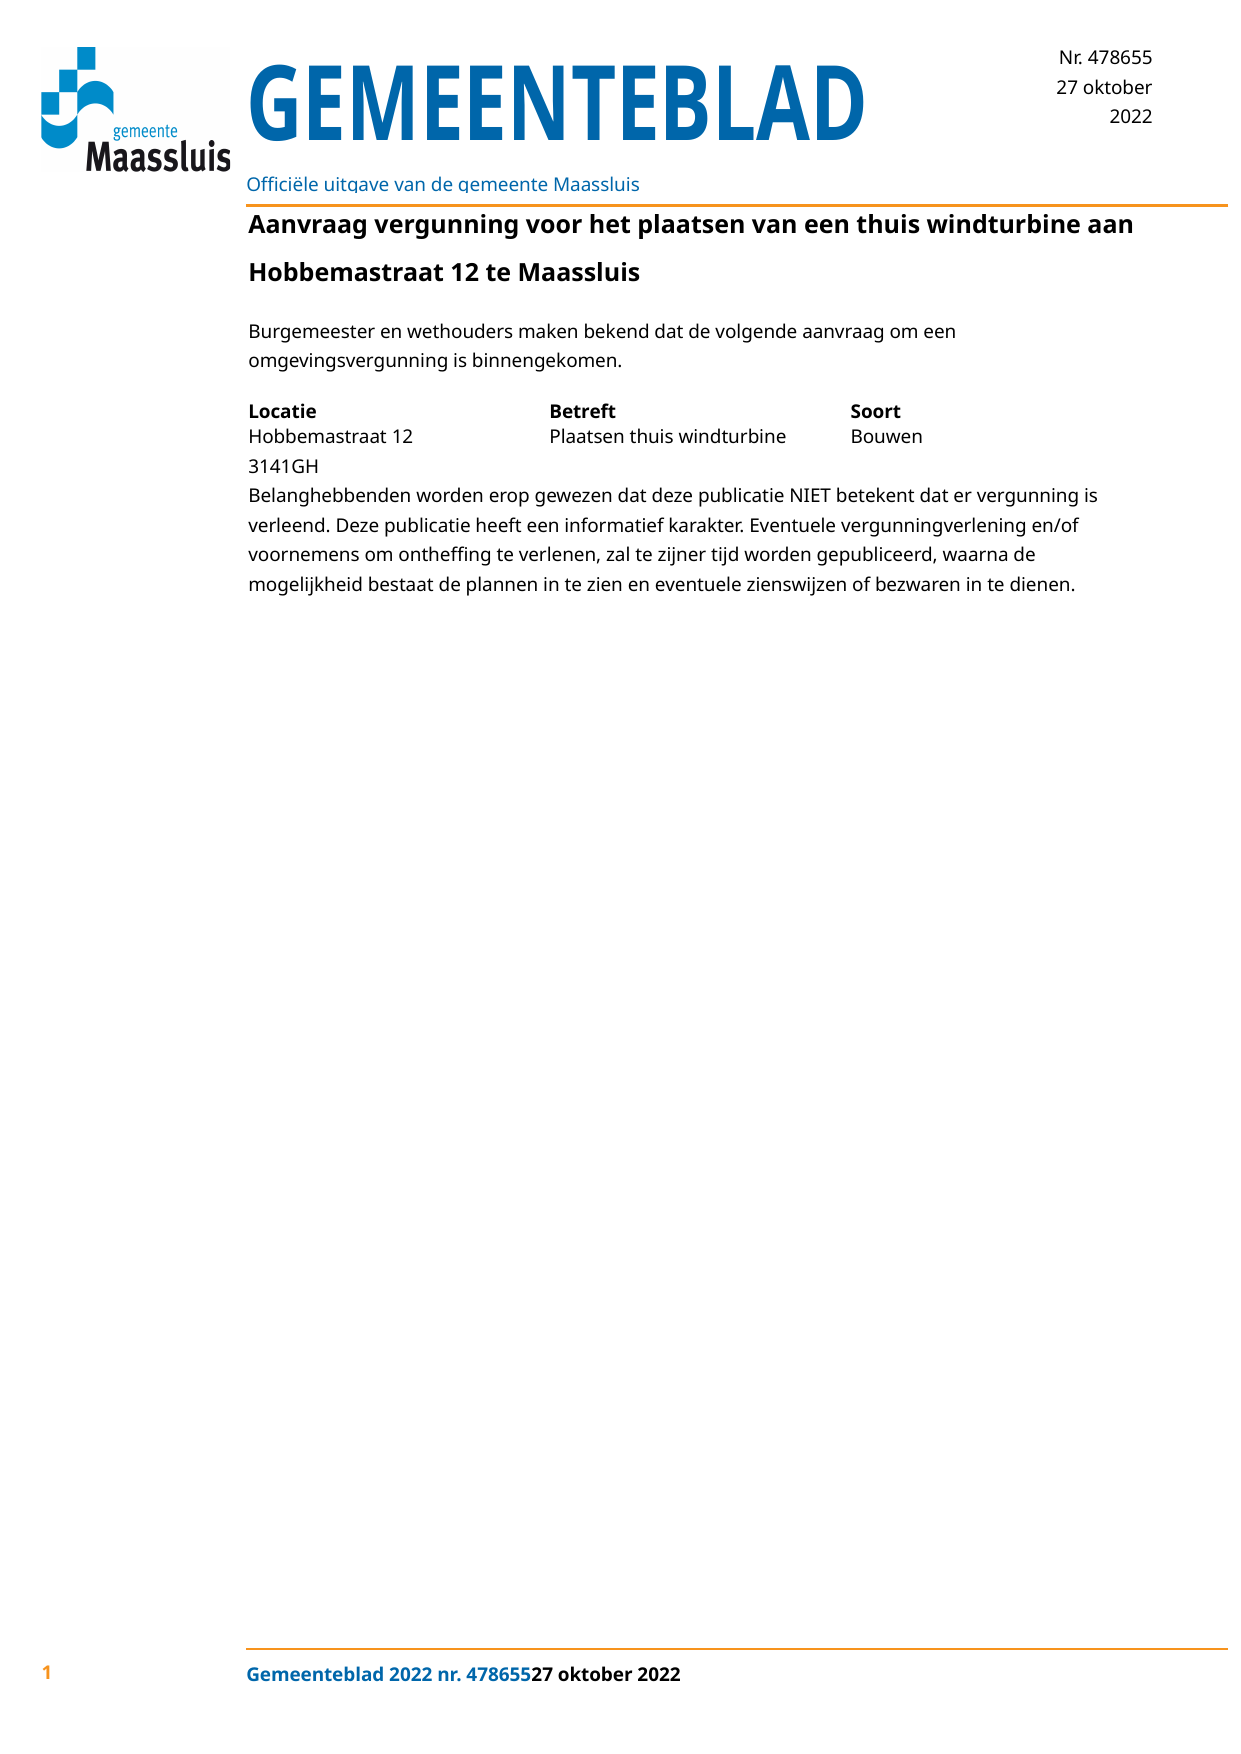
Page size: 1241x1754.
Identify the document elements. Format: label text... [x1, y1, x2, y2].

text Aanvraag vergunning voor het plaatsen van een thuis windturbine aan Hobbemastraat 12 te Maassluis [248, 207, 1152, 288]
table_header Betreft [549, 398, 850, 424]
table_cell Plaatsen thuis windturbine [549, 424, 850, 479]
picture [41, 47, 77, 92]
table_cell Hobbemastraat 12 3141GH [248, 424, 549, 479]
table_header Locatie [248, 398, 549, 424]
table_cell Bouwen [850, 424, 1152, 479]
text Belanghebbenden worden erop gewezen dat deze publicatie NIET betekent dat er vergunning is verleend. Deze publicatie heeft een informatief karakter. Eventuele vergunningverlening en/of voornemens om ontheffing te verlenen, zal te zijner tijd worden gepubliceerd, waarna de mogelijkheid bestaat de plannen in te zien en eventuele zienswijzen of bezwaren in te dienen. [248, 482, 1152, 597]
table_header Soort [850, 398, 1152, 424]
picture [41, 47, 231, 172]
text Burgemeester en wethouders maken bekend dat de volgende aanvraag om een omgevingsvergunning is binnengekomen. [248, 318, 1152, 373]
